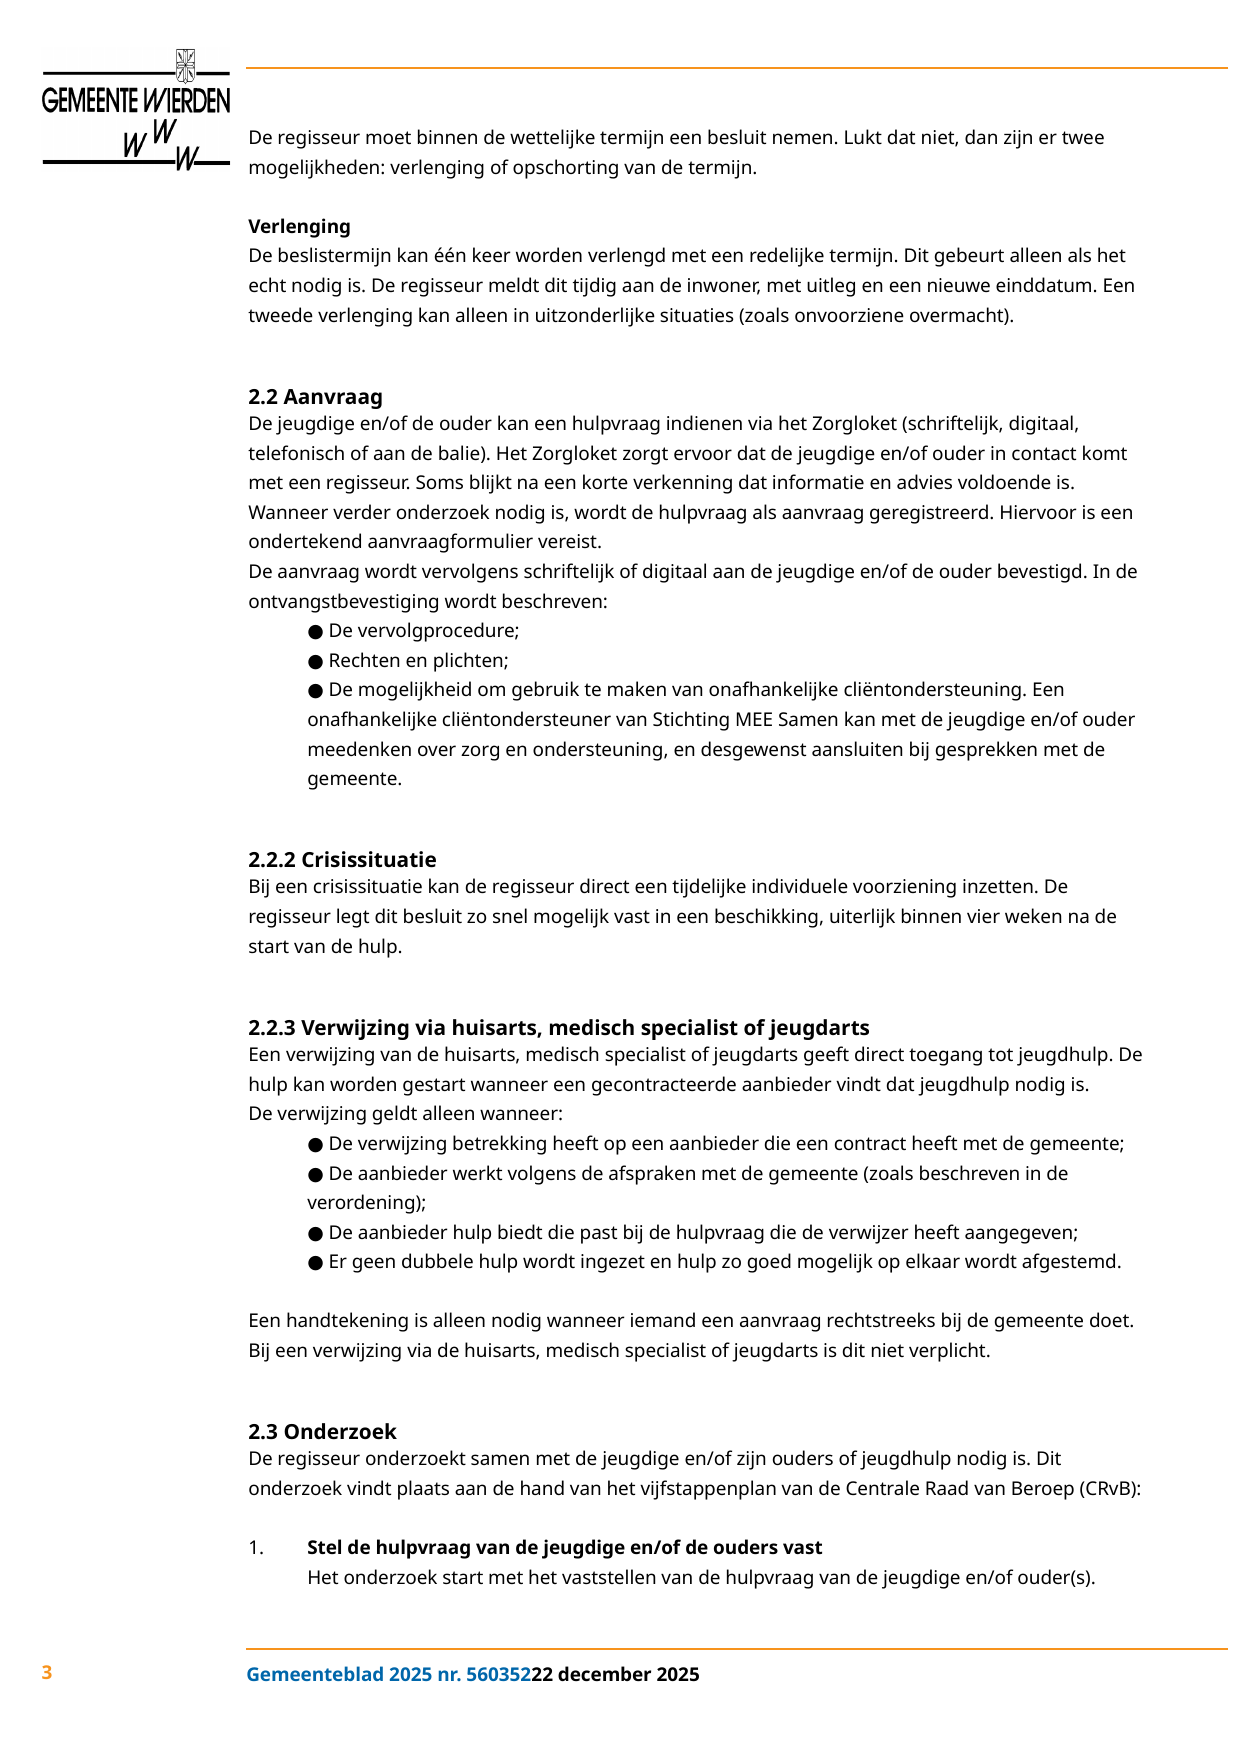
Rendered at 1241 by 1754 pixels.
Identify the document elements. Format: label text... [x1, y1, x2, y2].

text 2.2.3 Verwijzing via huisarts, medisch specialist of jeugdarts [248, 1013, 1152, 1041]
text De beslistermijn kan één keer worden verlengd met een redelijke termijn. Dit gebeurt alleen als het echt nodig is. De regisseur meldt dit tijdig aan de inwoner, met uitleg en een nieuwe einddatum. Een tweede verlenging kan alleen in uitzonderlijke situaties (zoals onvoorziene overmacht). [248, 243, 1152, 328]
text 2.3 Onderzoek [248, 1417, 1152, 1446]
text Bij een crisissituatie kan de regisseur direct een tijdelijke individuele voorziening inzetten. De regisseur legt dit besluit zo snel mogelijk vast in een beschikking, uiterlijk binnen vier weken na de start van de hulp. [248, 874, 1152, 959]
text De regisseur moet binnen de wettelijke termijn een besluit nemen. Lukt dat niet, dan zijn er twee mogelijkheden: verlenging of opschorting van de termijn. [248, 124, 1152, 180]
text 2.2.2 Crisissituatie [248, 845, 1152, 874]
list ● Rechten en plichten; [248, 647, 1152, 673]
text 2.2 Aanvraag [248, 382, 1152, 410]
text De aanvraag wordt vervolgens schriftelijk of digitaal aan de jeugdige en/of de ouder bevestigd. In de ontvangstbevestiging wordt beschreven: [248, 558, 1152, 613]
list ● De aanbieder hulp biedt die past bij de hulpvraag die de verwijzer heeft aangegeven; [248, 1219, 1152, 1244]
picture [41, 47, 231, 172]
list ● De aanbieder werkt volgens de afspraken met de gemeente (zoals beschreven in de verordening); [248, 1160, 1152, 1215]
text De jeugdige en/of de ouder kan een hulpvraag indienen via het Zorgloket (schriftelijk, digitaal, telefonisch of aan de balie). Het Zorgloket zorgt ervoor dat de jeugdige en/of ouder in contact komt met een regisseur. Soms blijkt na een korte verkenning dat informatie en advies voldoende is. Wanneer verder onderzoek nodig is, wordt de hulpvraag als aanvraag geregistreerd. Hiervoor is een ondertekend aanvraagformulier vereist. [248, 410, 1152, 554]
list Het onderzoek start met het vaststellen van de hulpvraag van de jeugdige en/of ouder(s). [248, 1564, 1152, 1590]
list Stel de hulpvraag van de jeugdige en/of de ouders vast [248, 1534, 1152, 1560]
list ● De mogelijkheid om gebruik te maken van onafhankelijke cliëntondersteuning. Een onafhankelijke cliëntondersteuner van Stichting MEE Samen kan met de jeugdige en/of ouder meedenken over zorg en ondersteuning, en desgewenst aansluiten bij gesprekken met de gemeente. [248, 677, 1152, 791]
list ● De verwijzing betrekking heeft op een aanbieder die een contract heeft met de gemeente; [248, 1130, 1152, 1156]
text Een verwijzing van de huisarts, medisch specialist of jeugdarts geeft direct toegang tot jeugdhulp. De hulp kan worden gestart wanneer een gecontracteerde aanbieder vindt dat jeugdhulp nodig is. [248, 1041, 1152, 1097]
list ● De vervolgprocedure; [248, 617, 1152, 643]
text De regisseur onderzoekt samen met de jeugdige en/of zijn ouders of jeugdhulp nodig is. Dit onderzoek vindt plaats aan de hand van het vijfstappenplan van de Centrale Raad van Beroep (CRvB): [248, 1446, 1152, 1501]
text De verwijzing geldt alleen wanneer: [248, 1101, 1152, 1126]
text Verlenging [248, 213, 1152, 239]
text Een handtekening is alleen nodig wanneer iemand een aanvraag rechtstreeks bij de gemeente doet. Bij een verwijzing via de huisarts, medisch specialist of jeugdarts is dit niet verplicht. [248, 1308, 1152, 1363]
list ● Er geen dubbele hulp wordt ingezet en hulp zo goed mogelijk op elkaar wordt afgestemd. [248, 1248, 1152, 1274]
